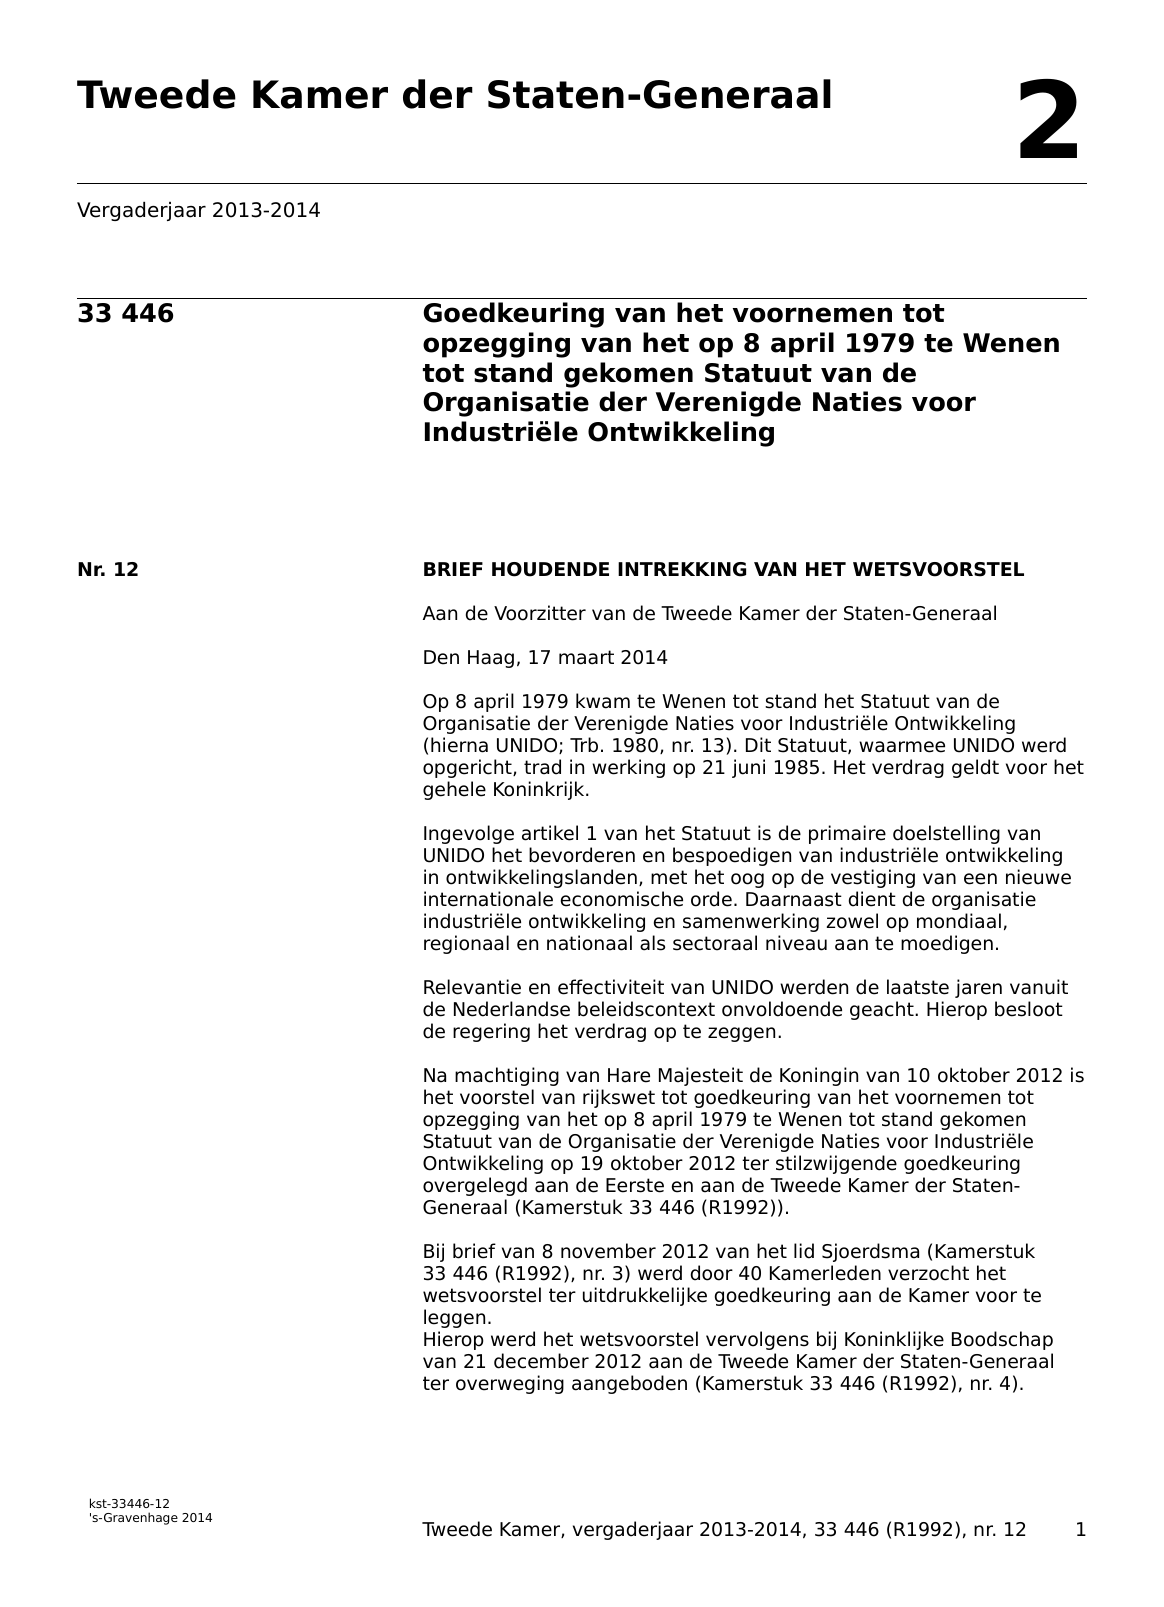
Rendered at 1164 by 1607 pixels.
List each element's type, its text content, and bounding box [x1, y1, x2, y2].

text Aan de Voorzitter van de Tweede Kamer der Staten-Generaal [422, 603, 1087, 624]
table_header Tweede Kamer der Staten-Generaal [77, 59, 886, 183]
table_cell Vergaderjaar 2013-2014 [77, 184, 1087, 298]
text Bij brief van 8 november 2012 van het lid Sjoerdsma (Kamerstuk 33 446 (R1992), nr. 3) werd door 40 Kamerleden verzocht het wetsvoorstel ter uitdrukkelijke goedkeuring aan de Kamer voor te leggen. [422, 1241, 1087, 1329]
text kst-33446-12 [88, 1497, 323, 1511]
text Na machtiging van Hare Majesteit de Koningin van 10 oktober 2012 is het voorstel van rijkswet tot goedkeuring van het voornemen tot opzegging van het op 8 april 1979 te Wenen tot stand gekomen Statuut van de Organisatie der Verenigde Naties voor Industriële Ontwikkeling op 19 oktober 2012 ter stilzwijgende goedkeuring overgelegd aan de Eerste en aan de Tweede Kamer der Staten-Generaal (Kamerstuk 33 446 (R1992)). [422, 1065, 1087, 1219]
text Op 8 april 1979 kwam te Wenen tot stand het Statuut van de Organisatie der Verenigde Naties voor Industriële Ontwikkeling (hierna UNIDO; Trb. 1980, nr. 13). Dit Statuut, waarmee UNIDO werd opgericht, trad in werking op 21 juni 1985. Het verdrag geldt voor het gehele Koninkrijk. [422, 691, 1087, 801]
subtitle Nr. 12 BRIEF HOUDENDE INTREKKING VAN HET WETSVOORSTEL [77, 558, 1087, 580]
text Relevantie en effectiviteit van UNIDO werden de laatste jaren vanuit de Nederlandse beleidscontext onvoldoende geacht. Hierop besloot de regering het verdrag op te zeggen. [422, 977, 1087, 1043]
text 's-Gravenhage 2014 [88, 1511, 323, 1525]
text Den Haag, 17 maart 2014 [422, 647, 1087, 669]
text Ingevolge artikel 1 van het Statuut is de primaire doelstelling van UNIDO het bevorderen en bespoedigen van industriële ontwikkeling in ontwikkelingslanden, met het oog op de vestiging van een nieuwe internationale economische orde. Daarnaast dient de organisatie industriële ontwikkeling en samenwerking zowel op mondiaal, regionaal en nationaal als sectoraal niveau aan te moedigen. [422, 823, 1087, 955]
table_header 2 [886, 59, 1087, 183]
text Hierop werd het wetsvoorstel vervolgens bij Koninklijke Boodschap van 21 december 2012 aan de Tweede Kamer der Staten-Generaal ter overweging aangeboden (Kamerstuk 33 446 (R1992), nr. 4). [422, 1329, 1087, 1395]
subtitle 33 446 Goedkeuring van het voornemen tot opzegging van het op 8 april 1979 te Wenen tot stand gekomen Statuut van de Organisatie der Verenigde Naties voor Industriële Ontwikkeling [77, 299, 1087, 447]
